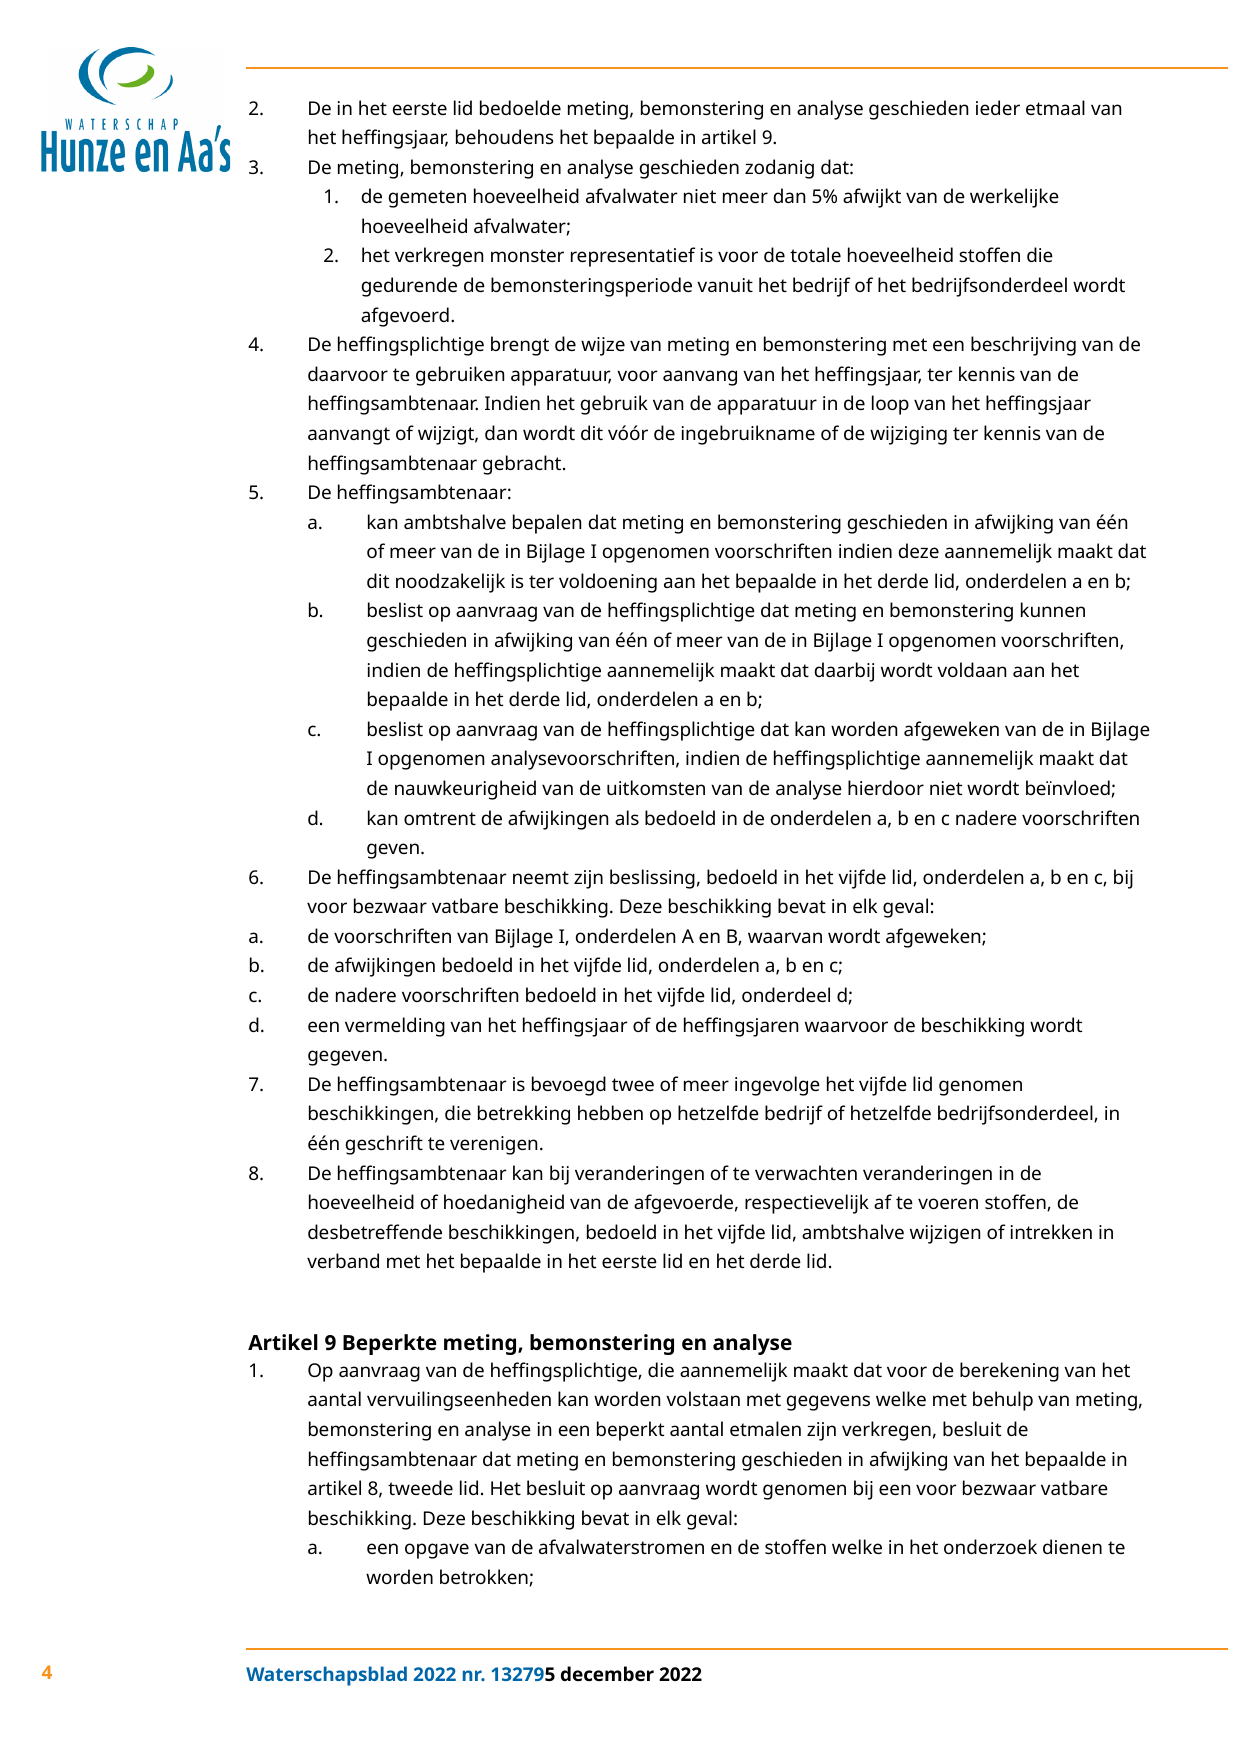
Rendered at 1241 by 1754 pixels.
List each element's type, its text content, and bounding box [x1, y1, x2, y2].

list beslist op aanvraag van de heffingsplichtige dat kan worden afgeweken van de in Bijlage I opgenomen analysevoorschriften, indien de heffingsplichtige aannemelijk maakt dat de nauwkeurigheid van de uitkomsten van de analyse hierdoor niet wordt beïnvloed; [307, 716, 1152, 801]
list een opgave van de afvalwaterstromen en de stoffen welke in het onderzoek dienen te worden betrokken; [307, 1534, 1152, 1590]
list kan ambtshalve bepalen dat meting en bemonstering geschieden in afwijking van één of meer van de in Bijlage I opgenomen voorschriften indien deze aannemelijk maakt dat dit noodzakelijk is ter voldoening aan het bepaalde in het derde lid, onderdelen a en b; [307, 509, 1152, 594]
list De heffingsambtenaar kan bij veranderingen of te verwachten veranderingen in de hoeveelheid of hoedanigheid van de afgevoerde, respectievelijk af te voeren stoffen, de desbetreffende beschikkingen, bedoeld in het vijfde lid, ambtshalve wijzigen of intrekken in verband met het bepaalde in het eerste lid en het derde lid. [248, 1160, 1152, 1274]
list Op aanvraag van de heffingsplichtige, die aannemelijk maakt dat voor de berekening van het aantal vervuilingseenheden kan worden volstaan met gegevens welke met behulp van meting, bemonstering en analyse in een beperkt aantal etmalen zijn verkregen, besluit de heffingsambtenaar dat meting en bemonstering geschieden in afwijking van het bepaalde in artikel 8, tweede lid. Het besluit op aanvraag wordt genomen bij een voor bezwaar vatbare beschikking. Deze beschikking bevat in elk geval: [248, 1357, 1152, 1531]
text Artikel 9 Beperkte meting, bemonstering en analyse [248, 1328, 1152, 1357]
picture [183, 163, 191, 172]
list De heffingsambtenaar: [248, 479, 1152, 505]
list de gemeten hoeveelheid afvalwater niet meer dan 5% afwijkt van de werkelijke hoeveelheid afvalwater; [323, 183, 1152, 239]
list De meting, bemonstering en analyse geschieden zodanig dat: [248, 154, 1152, 180]
picture [41, 47, 231, 172]
picture [47, 154, 51, 172]
list de nadere voorschriften bedoeld in het vijfde lid, onderdeel d; [248, 982, 1152, 1008]
list de afwijkingen bedoeld in het vijfde lid, onderdelen a, b en c; [248, 953, 1152, 978]
list beslist op aanvraag van de heffingsplichtige dat meting en bemonstering kunnen geschieden in afwijking van één of meer van de in Bijlage I opgenomen voorschriften, indien de heffingsplichtige aannemelijk maakt dat daarbij wordt voldaan aan het bepaalde in het derde lid, onderdelen a en b; [307, 598, 1152, 712]
list De in het eerste lid bedoelde meting, bemonstering en analyse geschieden ieder etmaal van het heffingsjaar, behoudens het bepaalde in artikel 9. [248, 95, 1152, 150]
list kan omtrent de afwijkingen als bedoeld in de onderdelen a, b en c nadere voorschriften geven. [307, 805, 1152, 860]
list een vermelding van het heffingsjaar of de heffingsjaren waarvoor de beschikking wordt gegeven. [248, 1012, 1152, 1067]
list De heffingsambtenaar is bevoegd twee of meer ingevolge het vijfde lid genomen beschikkingen, die betrekking hebben op hetzelfde bedrijf of hetzelfde bedrijfsonderdeel, in één geschrift te verenigen. [248, 1071, 1152, 1156]
picture [226, 145, 231, 156]
list het verkregen monster representatief is voor de totale hoeveelheid stoffen die gedurende de bemonsteringsperiode vanuit het bedrijf of het bedrijfsonderdeel wordt afgevoerd. [323, 243, 1152, 328]
list De heffingsplichtige brengt de wijze van meting en bemonstering met een beschrijving van de daarvoor te gebruiken apparatuur, voor aanvang van het heffingsjaar, ter kennis van de heffingsambtenaar. Indien het gebruik van de apparatuur in de loop van het heffingsjaar aanvangt of wijzigt, dan wordt dit vóór de ingebruikname of de wijziging ter kennis van de heffingsambtenaar gebracht. [248, 331, 1152, 476]
list De heffingsambtenaar neemt zijn beslissing, bedoeld in het vijfde lid, onderdelen a, b en c, bij voor bezwaar vatbare beschikking. Deze beschikking bevat in elk geval: [248, 864, 1152, 919]
list de voorschriften van Bijlage I, onderdelen A en B, waarvan wordt afgeweken; [248, 923, 1152, 949]
